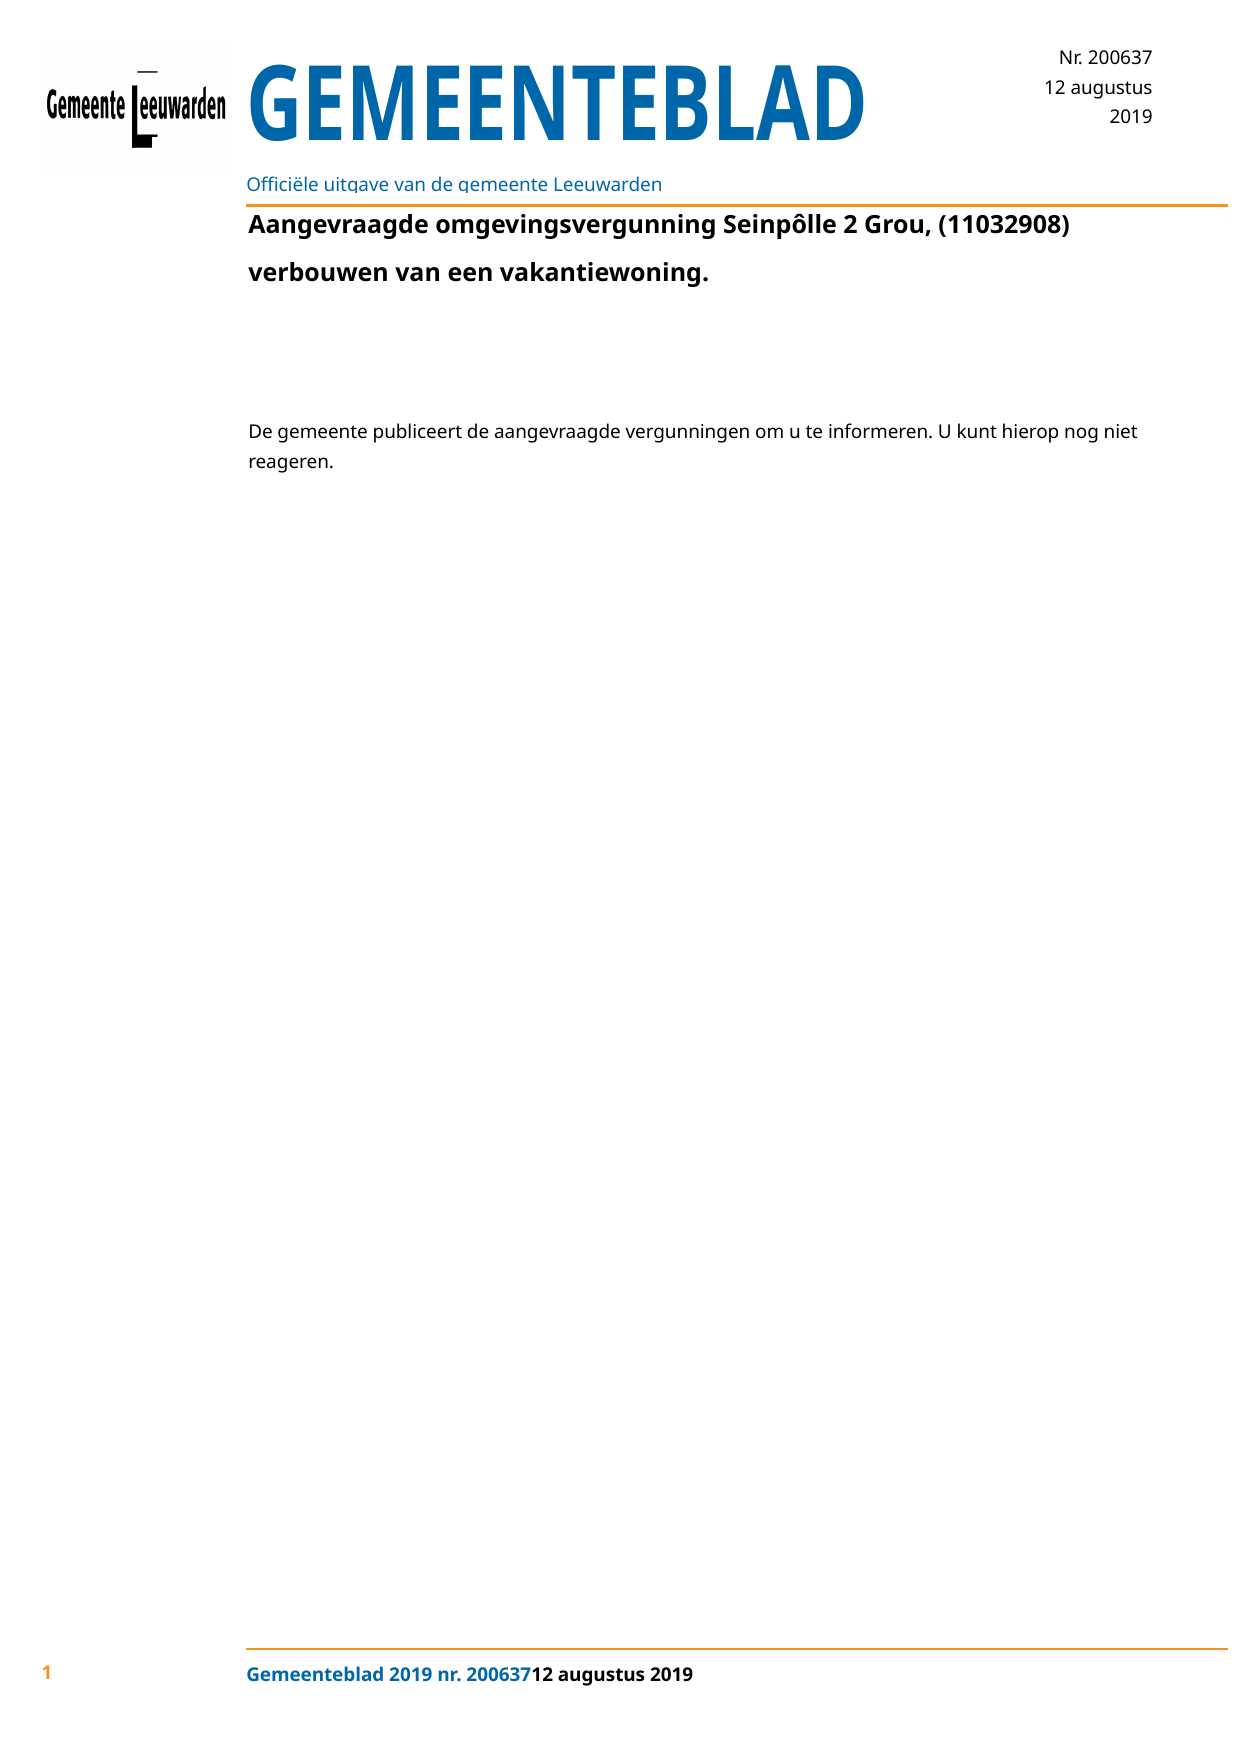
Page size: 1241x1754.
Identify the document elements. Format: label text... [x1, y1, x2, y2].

text De gemeente publiceert de aangevraagde vergunningen om u te informeren. U kunt hierop nog niet reageren. [248, 419, 1152, 474]
text Aangevraagde omgevingsvergunning Seinpôlle 2 Grou, (11032908) verbouwen van een vakantiewoning. [248, 207, 1152, 288]
picture [41, 47, 231, 172]
